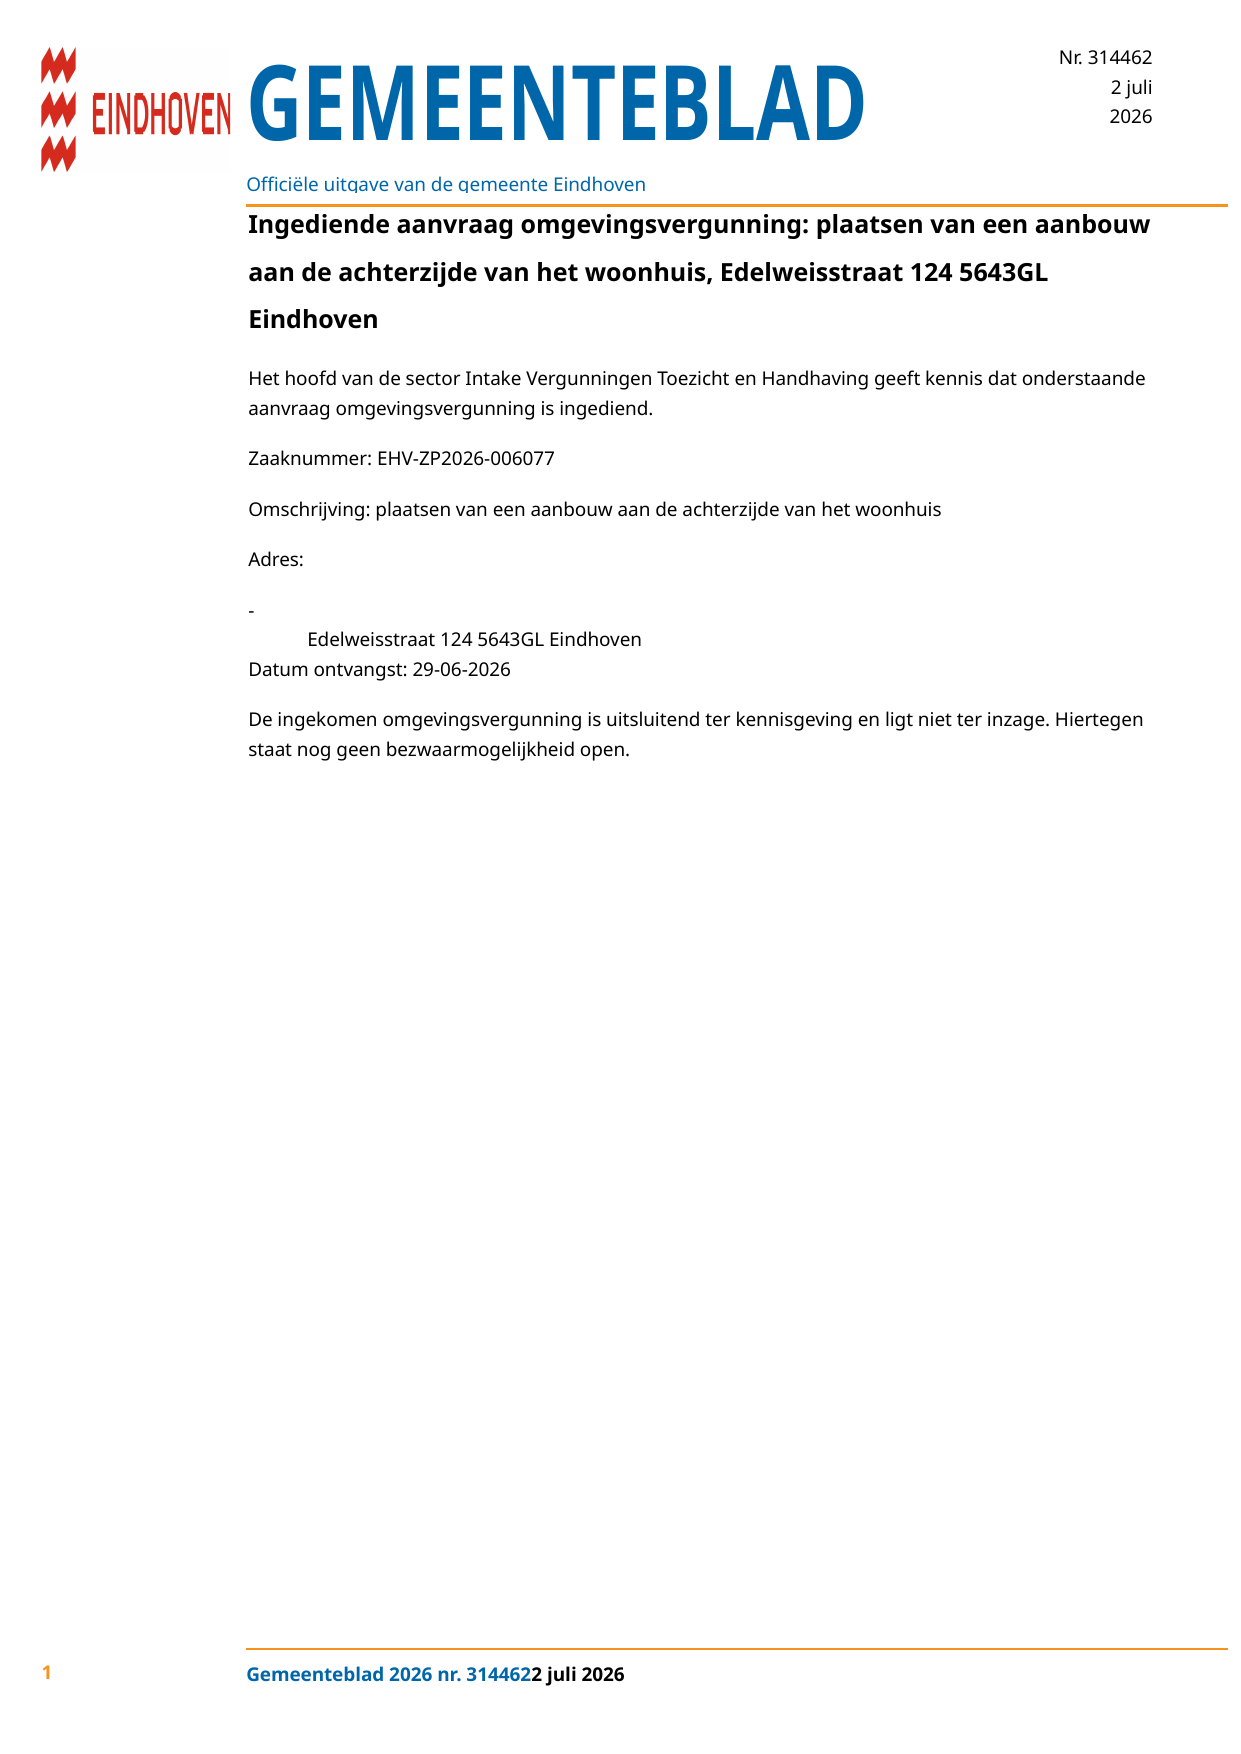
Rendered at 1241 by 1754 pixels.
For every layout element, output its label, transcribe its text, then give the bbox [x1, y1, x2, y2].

text De ingekomen omgevingsvergunning is uitsluitend ter kennisgeving en ligt niet ter inzage. Hiertegen staat nog geen bezwaarmogelijkheid open. [248, 706, 1152, 762]
list Edelweisstraat 124 5643GL Eindhoven [248, 626, 1152, 652]
text Datum ontvangst: 29-06-2026 [248, 656, 1152, 682]
text Het hoofd van de sector Intake Vergunningen Toezicht en Handhaving geeft kennis dat onderstaande aanvraag omgevingsvergunning is ingediend. [248, 366, 1152, 421]
picture [41, 47, 231, 172]
text Omschrijving: plaatsen van een aanbouw aan de achterzijde van het woonhuis [248, 496, 1152, 522]
text Ingediende aanvraag omgevingsvergunning: plaatsen van een aanbouw aan de achterzijde van het woonhuis, Edelweisstraat 124 5643GL Eindhoven [248, 207, 1152, 336]
text Adres: [248, 546, 1152, 572]
text Zaaknummer: EHV-ZP2026-006077 [248, 446, 1152, 471]
